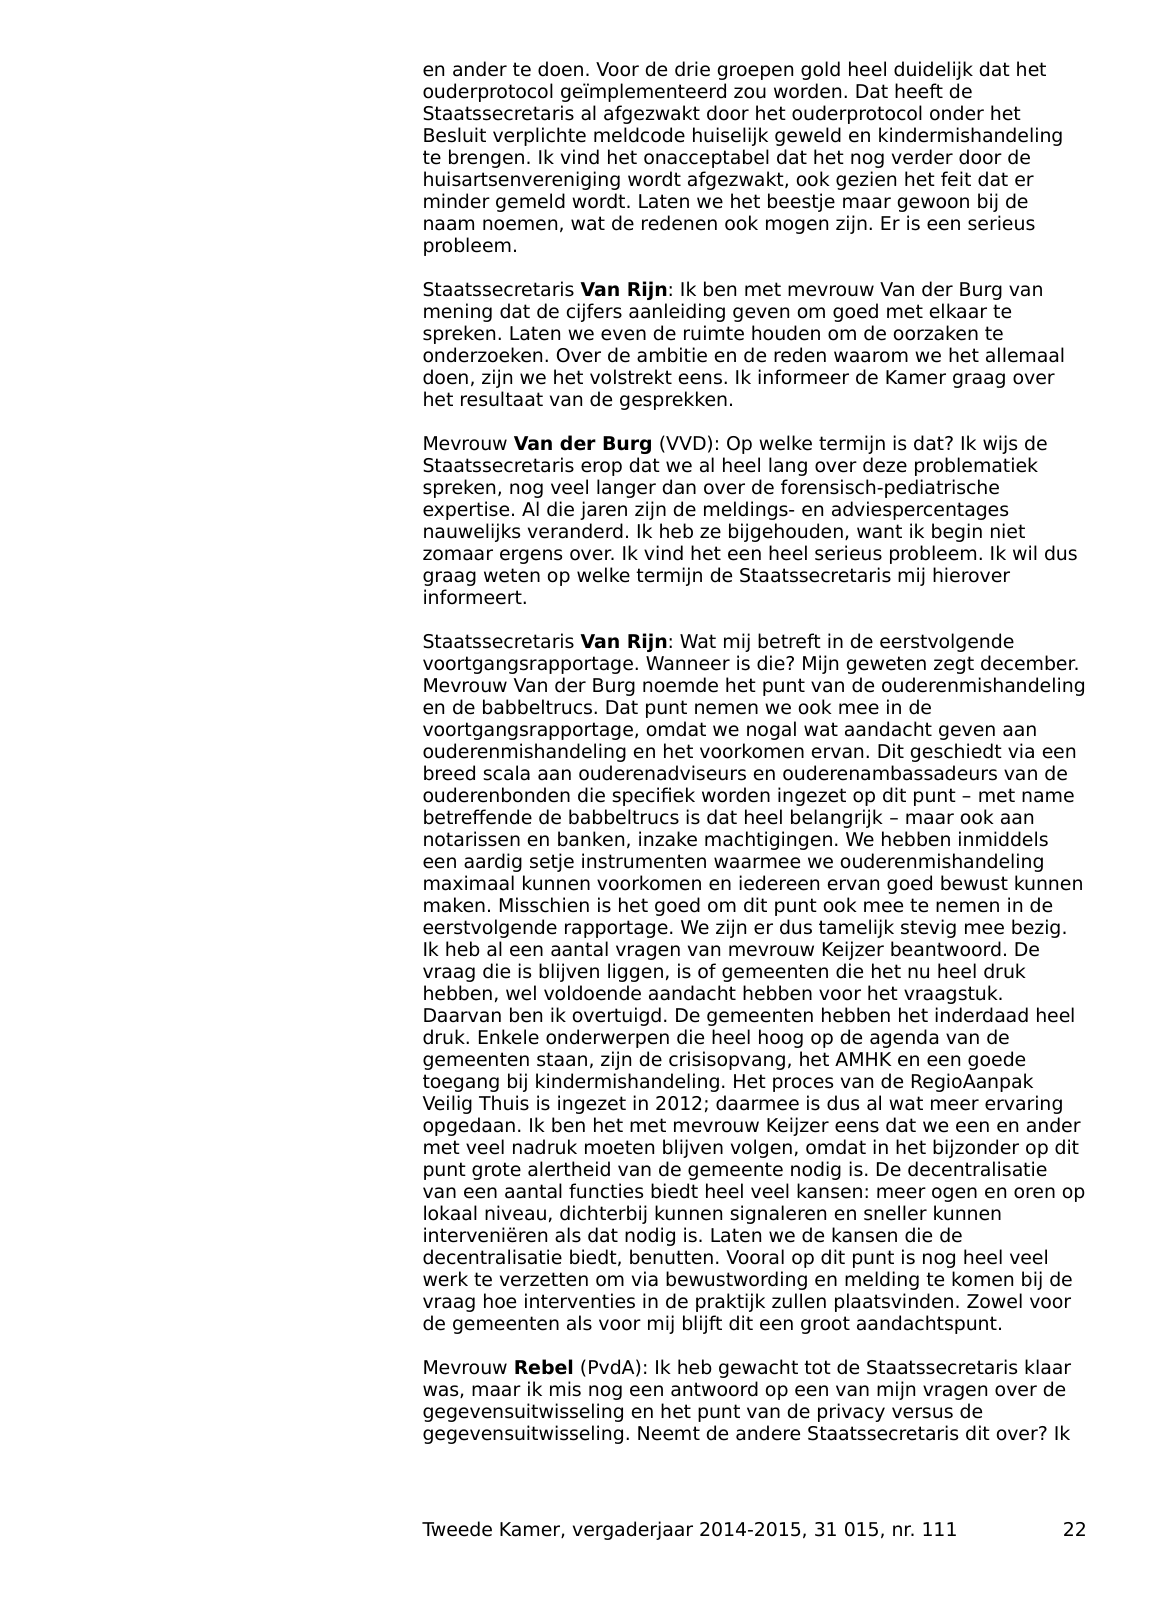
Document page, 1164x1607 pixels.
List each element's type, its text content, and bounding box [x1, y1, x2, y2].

text Mevrouw Van der Burg noemde het punt van de ouderenmishandeling en de babbeltrucs. Dat punt nemen we ook mee in de voortgangsrapportage, omdat we nogal wat aandacht geven aan ouderenmishandeling en het voorkomen ervan. Dit geschiedt via een breed scala aan ouderenadviseurs en ouderenambassadeurs van de ouderenbonden die specifiek worden ingezet op dit punt – met name betreffende de babbeltrucs is dat heel belangrijk – maar ook aan notarissen en banken, inzake machtigingen. We hebben inmiddels een aardig setje instrumenten waarmee we ouderenmishandeling maximaal kunnen voorkomen en iedereen ervan goed bewust kunnen maken. Misschien is het goed om dit punt ook mee te nemen in de eerstvolgende rapportage. We zijn er dus tamelijk stevig mee bezig. [422, 675, 1087, 939]
text Mevrouw Van der Burg (VVD): Op welke termijn is dat? Ik wijs de Staatssecretaris erop dat we al heel lang over deze problematiek spreken, nog veel langer dan over de forensisch-pediatrische expertise. Al die jaren zijn de meldings- en adviespercentages nauwelijks veranderd. Ik heb ze bijgehouden, want ik begin niet zomaar ergens over. Ik vind het een heel serieus probleem. Ik wil dus graag weten op welke termijn de Staatssecretaris mij hierover informeert. [422, 433, 1087, 609]
text Ik heb al een aantal vragen van mevrouw Keijzer beantwoord. De vraag die is blijven liggen, is of gemeenten die het nu heel druk hebben, wel voldoende aandacht hebben voor het vraagstuk. Daarvan ben ik overtuigd. De gemeenten hebben het inderdaad heel druk. Enkele onderwerpen die heel hoog op de agenda van de gemeenten staan, zijn de crisisopvang, het AMHK en een goede toegang bij kindermishandeling. Het proces van de RegioAanpak Veilig Thuis is ingezet in 2012; daarmee is dus al wat meer ervaring opgedaan. Ik ben het met mevrouw Keijzer eens dat we een en ander met veel nadruk moeten blijven volgen, omdat in het bijzonder op dit punt grote alertheid van de gemeente nodig is. De decentralisatie van een aantal functies biedt heel veel kansen: meer ogen en oren op lokaal niveau, dichterbij kunnen signaleren en sneller kunnen interveniëren als dat nodig is. Laten we de kansen die de decentralisatie biedt, benutten. Vooral op dit punt is nog heel veel werk te verzetten om via bewustwording en melding te komen bij de vraag hoe interventies in de praktijk zullen plaatsvinden. Zowel voor de gemeenten als voor mij blijft dit een groot aandachtspunt. [422, 939, 1087, 1334]
text Staatssecretaris Van Rijn: Ik ben met mevrouw Van der Burg van mening dat de cijfers aanleiding geven om goed met elkaar te spreken. Laten we even de ruimte houden om de oorzaken te onderzoeken. Over de ambitie en de reden waarom we het allemaal doen, zijn we het volstrekt eens. Ik informeer de Kamer graag over het resultaat van de gesprekken. [422, 279, 1087, 411]
text en ander te doen. Voor de drie groepen gold heel duidelijk dat het ouderprotocol geïmplementeerd zou worden. Dat heeft de Staatssecretaris al afgezwakt door het ouderprotocol onder het Besluit verplichte meldcode huiselijk geweld en kindermishandeling te brengen. Ik vind het onacceptabel dat het nog verder door de huisartsenvereniging wordt afgezwakt, ook gezien het feit dat er minder gemeld wordt. Laten we het beestje maar gewoon bij de naam noemen, wat de redenen ook mogen zijn. Er is een serieus probleem. [422, 59, 1087, 257]
text Mevrouw Rebel (PvdA): Ik heb gewacht tot de Staatssecretaris klaar was, maar ik mis nog een antwoord op een van mijn vragen over de gegevensuitwisseling en het punt van de privacy versus de gegevensuitwisseling. Neemt de andere Staatssecretaris dit over? Ik [422, 1357, 1087, 1444]
text Staatssecretaris Van Rijn: Wat mij betreft in de eerstvolgende voortgangsrapportage. Wanneer is die? Mijn geweten zegt december. [422, 631, 1087, 675]
